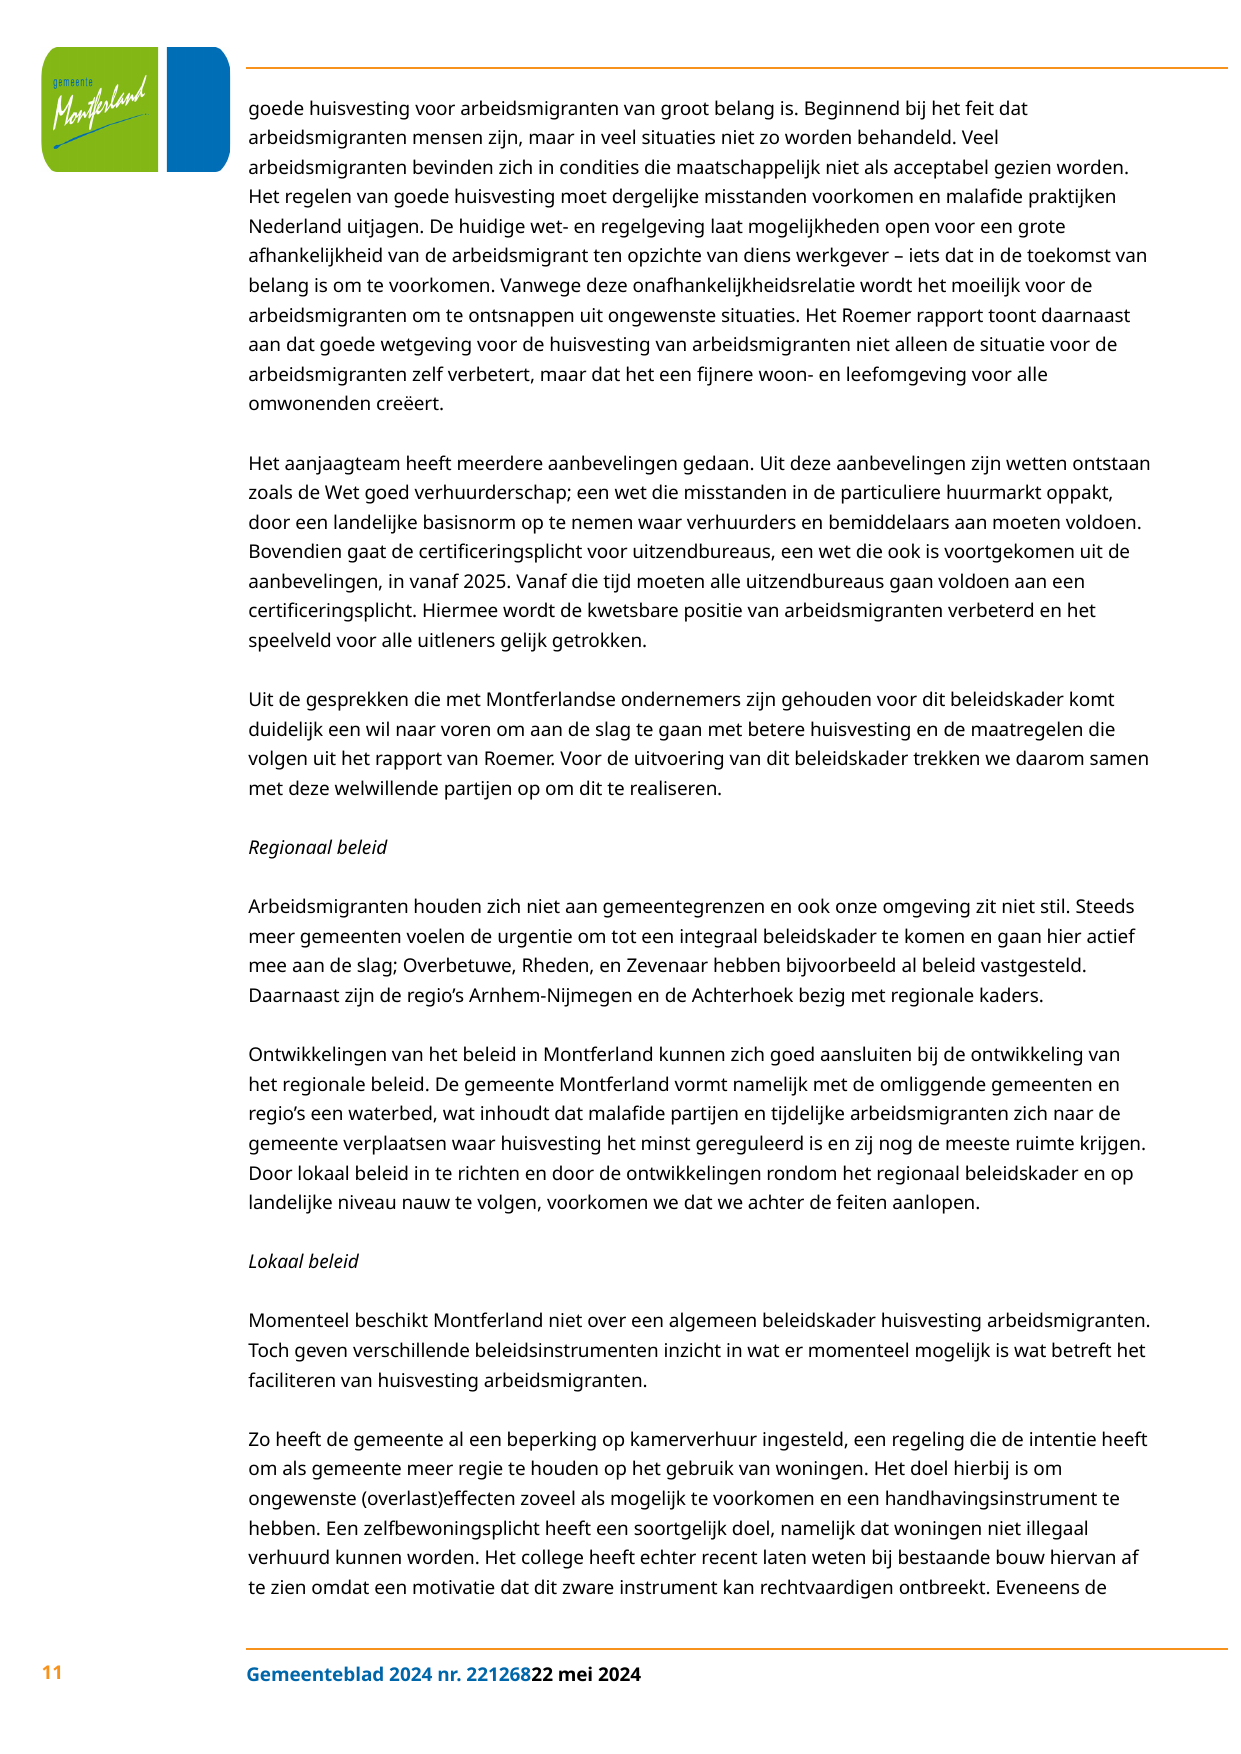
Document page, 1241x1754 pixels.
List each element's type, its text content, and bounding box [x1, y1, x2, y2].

text Regionaal beleid [248, 834, 1152, 860]
text Ontwikkelingen van het beleid in Montferland kunnen zich goed aansluiten bij de ontwikkeling van het regionale beleid. De gemeente Montferland vormt namelijk met de omliggende gemeenten en regio’s een waterbed, wat inhoudt dat malafide partijen en tijdelijke arbeidsmigranten zich naar de gemeente verplaatsen waar huisvesting het minst gereguleerd is en zij nog de meeste ruimte krijgen. Door lokaal beleid in te richten en door de ontwikkelingen rondom het regionaal beleidskader en op landelijke niveau nauw te volgen, voorkomen we dat we achter de feiten aanlopen. [248, 1041, 1152, 1215]
text Zo heeft de gemeente al een beperking op kamerverhuur ingesteld, een regeling die de intentie heeft om als gemeente meer regie te houden op het gebruik van woningen. Het doel hierbij is om ongewenste (overlast)effecten zoveel als mogelijk te voorkomen en een handhavingsinstrument te hebben. Een zelfbewoningsplicht heeft een soortgelijk doel, namelijk dat woningen niet illegaal verhuurd kunnen worden. Het college heeft echter recent laten weten bij bestaande bouw hiervan af te zien omdat een motivatie dat dit zware instrument kan rechtvaardigen ontbreekt. Eveneens de [248, 1426, 1152, 1600]
text Momenteel beschikt Montferland niet over een algemeen beleidskader huisvesting arbeidsmigranten. Toch geven verschillende beleidsinstrumenten inzicht in wat er momenteel mogelijk is wat betreft het faciliteren van huisvesting arbeidsmigranten. [248, 1308, 1152, 1393]
text goede huisvesting voor arbeidsmigranten van groot belang is. Beginnend bij het feit dat arbeidsmigranten mensen zijn, maar in veel situaties niet zo worden behandeld. Veel arbeidsmigranten bevinden zich in condities die maatschappelijk niet als acceptabel gezien worden. Het regelen van goede huisvesting moet dergelijke misstanden voorkomen en malafide praktijken Nederland uitjagen. De huidige wet- en regelgeving laat mogelijkheden open voor een grote afhankelijkheid van de arbeidsmigrant ten opzichte van diens werkgever – iets dat in de toekomst van belang is om te voorkomen. Vanwege deze onafhankelijkheidsrelatie wordt het moeilijk voor de arbeidsmigranten om te ontsnappen uit ongewenste situaties. Het Roemer rapport toont daarnaast aan dat goede wetgeving voor de huisvesting van arbeidsmigranten niet alleen de situatie voor de arbeidsmigranten zelf verbetert, maar dat het een fijnere woon- en leefomgeving voor alle omwonenden creëert. [248, 95, 1152, 416]
text Uit de gesprekken die met Montferlandse ondernemers zijn gehouden voor dit beleidskader komt duidelijk een wil naar voren om aan de slag te gaan met betere huisvesting en de maatregelen die volgen uit het rapport van Roemer. Voor de uitvoering van dit beleidskader trekken we daarom samen met deze welwillende partijen op om dit te realiseren. [248, 686, 1152, 801]
text Arbeidsmigranten houden zich niet aan gemeentegrenzen en ook onze omgeving zit niet stil. Steeds meer gemeenten voelen de urgentie om tot een integraal beleidskader te komen en gaan hier actief mee aan de slag; Overbetuwe, Rheden, en Zevenaar hebben bijvoorbeeld al beleid vastgesteld. Daarnaast zijn de regio’s Arnhem-Nijmegen en de Achterhoek bezig met regionale kaders. [248, 893, 1152, 1008]
text Het aanjaagteam heeft meerdere aanbevelingen gedaan. Uit deze aanbevelingen zijn wetten ontstaan zoals de Wet goed verhuurderschap; een wet die misstanden in de particuliere huurmarkt oppakt, door een landelijke basisnorm op te nemen waar verhuurders en bemiddelaars aan moeten voldoen. Bovendien gaat de certificeringsplicht voor uitzendbureaus, een wet die ook is voortgekomen uit de aanbevelingen, in vanaf 2025. Vanaf die tijd moeten alle uitzendbureaus gaan voldoen aan een certificeringsplicht. Hiermee wordt de kwetsbare positie van arbeidsmigranten verbeterd en het speelveld voor alle uitleners gelijk getrokken. [248, 450, 1152, 653]
picture [41, 47, 231, 172]
text Lokaal beleid [248, 1248, 1152, 1274]
